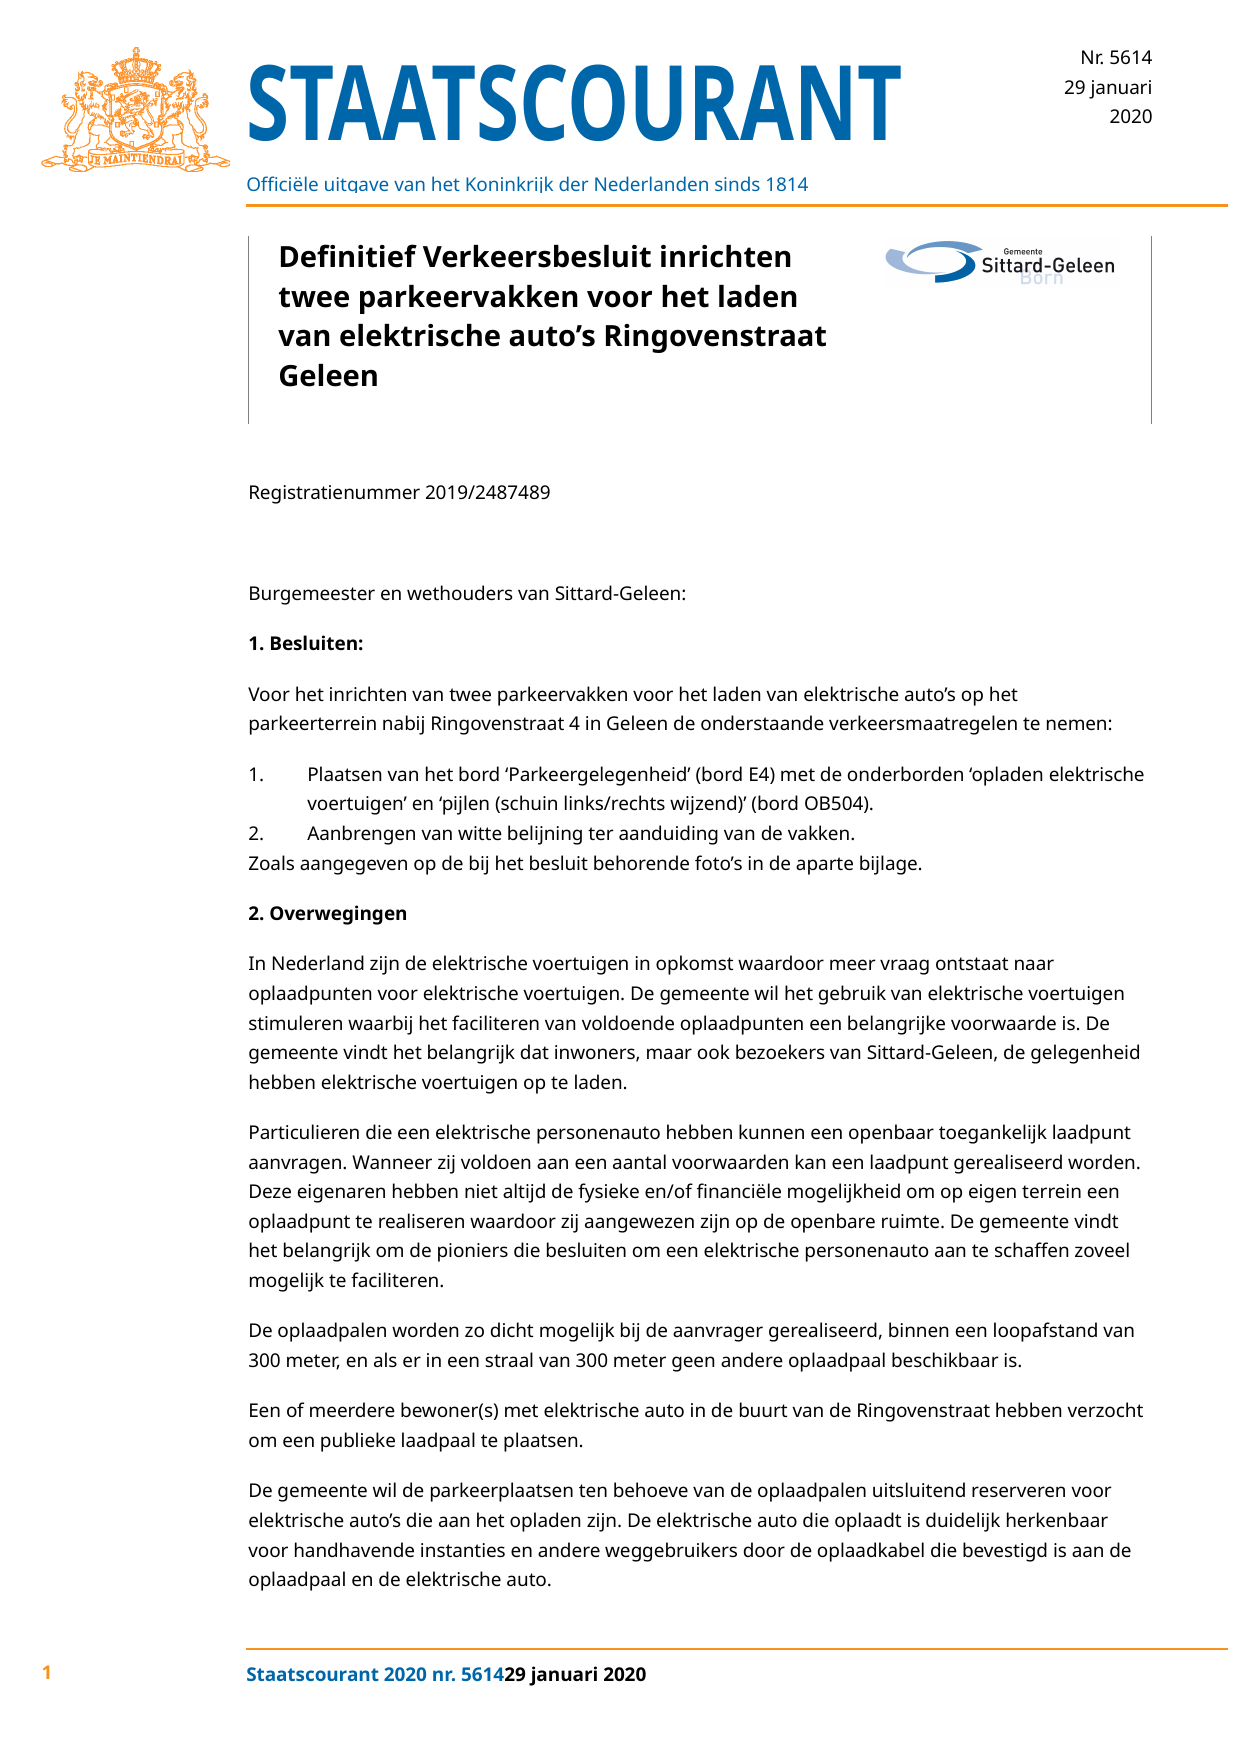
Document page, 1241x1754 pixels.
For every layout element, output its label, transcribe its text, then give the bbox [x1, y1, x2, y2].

list Plaatsen van het bord ‘Parkeergelegenheid’ (bord E4) met de onderborden ‘opladen elektrische voertuigen’ en ‘pijlen (schuin links/rechts wijzend)’ (bord OB504). [248, 761, 1152, 816]
text In Nederland zijn de elektrische voertuigen in opkomst waardoor meer vraag ontstaat naar oplaadpunten voor elektrische voertuigen. De gemeente wil het gebruik van elektrische voertuigen stimuleren waarbij het faciliteren van voldoende oplaadpunten een belangrijke voorwaarde is. De gemeente vindt het belangrijk dat inwoners, maar ook bezoekers van Sittard-Geleen, de gelegenheid hebben elektrische voertuigen op te laden. [248, 951, 1152, 1095]
text Zoals aangegeven op de bij het besluit behorende foto’s in de aparte bijlage. [248, 850, 1152, 876]
text Burgemeester en wethouders van Sittard-Geleen: [248, 580, 1152, 606]
table_header Definitief Verkeersbesluit inrichten twee parkeervakken voor het laden van elektrische auto’s Ringovenstraat Geleen [249, 236, 850, 424]
text De oplaadpalen worden zo dicht mogelijk bij de aanvrager gerealiseerd, binnen een loopafstand van 300 meter, en als er in een straal van 300 meter geen andere oplaadpaal beschikbaar is. [248, 1318, 1152, 1373]
table_header [850, 236, 1151, 424]
text 2. Overwegingen [248, 900, 1152, 926]
text Een of meerdere bewoner(s) met elektrische auto in de buurt van de Ringovenstraat hebben verzocht om een publieke laadpaal te plaatsen. [248, 1398, 1152, 1453]
text Particulieren die een elektrische personenauto hebben kunnen een openbaar toegankelijk laadpunt aanvragen. Wanneer zij voldoen aan een aantal voorwaarden kan een laadpunt gerealiseerd worden. Deze eigenaren hebben niet altijd de fysieke en/of financiële mogelijkheid om op eigen terrein een oplaadpunt te realiseren waardoor zij aangewezen zijn op de openbare ruimte. De gemeente vindt het belangrijk om de pioniers die besluiten om een elektrische personenauto aan te schaffen zoveel mogelijk te faciliteren. [248, 1119, 1152, 1293]
text Registratienummer 2019/2487489 [248, 479, 1152, 505]
list Aanbrengen van witte belijning ter aanduiding van de vakken. [248, 820, 1152, 846]
text Voor het inrichten van twee parkeervakken voor het laden van elektrische auto’s op het parkeerterrein nabij Ringovenstraat 4 in Geleen de onderstaande verkeersmaatregelen te nemen: [248, 681, 1152, 736]
picture [41, 47, 231, 172]
picture [882, 236, 1119, 289]
text De gemeente wil de parkeerplaatsen ten behoeve van de oplaadpalen uitsluitend reserveren voor elektrische auto’s die aan het opladen zijn. De elektrische auto die oplaadt is duidelijk herkenbaar voor handhavende instanties en andere weggebruikers door de oplaadkabel die bevestigd is aan de oplaadpaal en de elektrische auto. [248, 1478, 1152, 1592]
text 1. Besluiten: [248, 631, 1152, 656]
